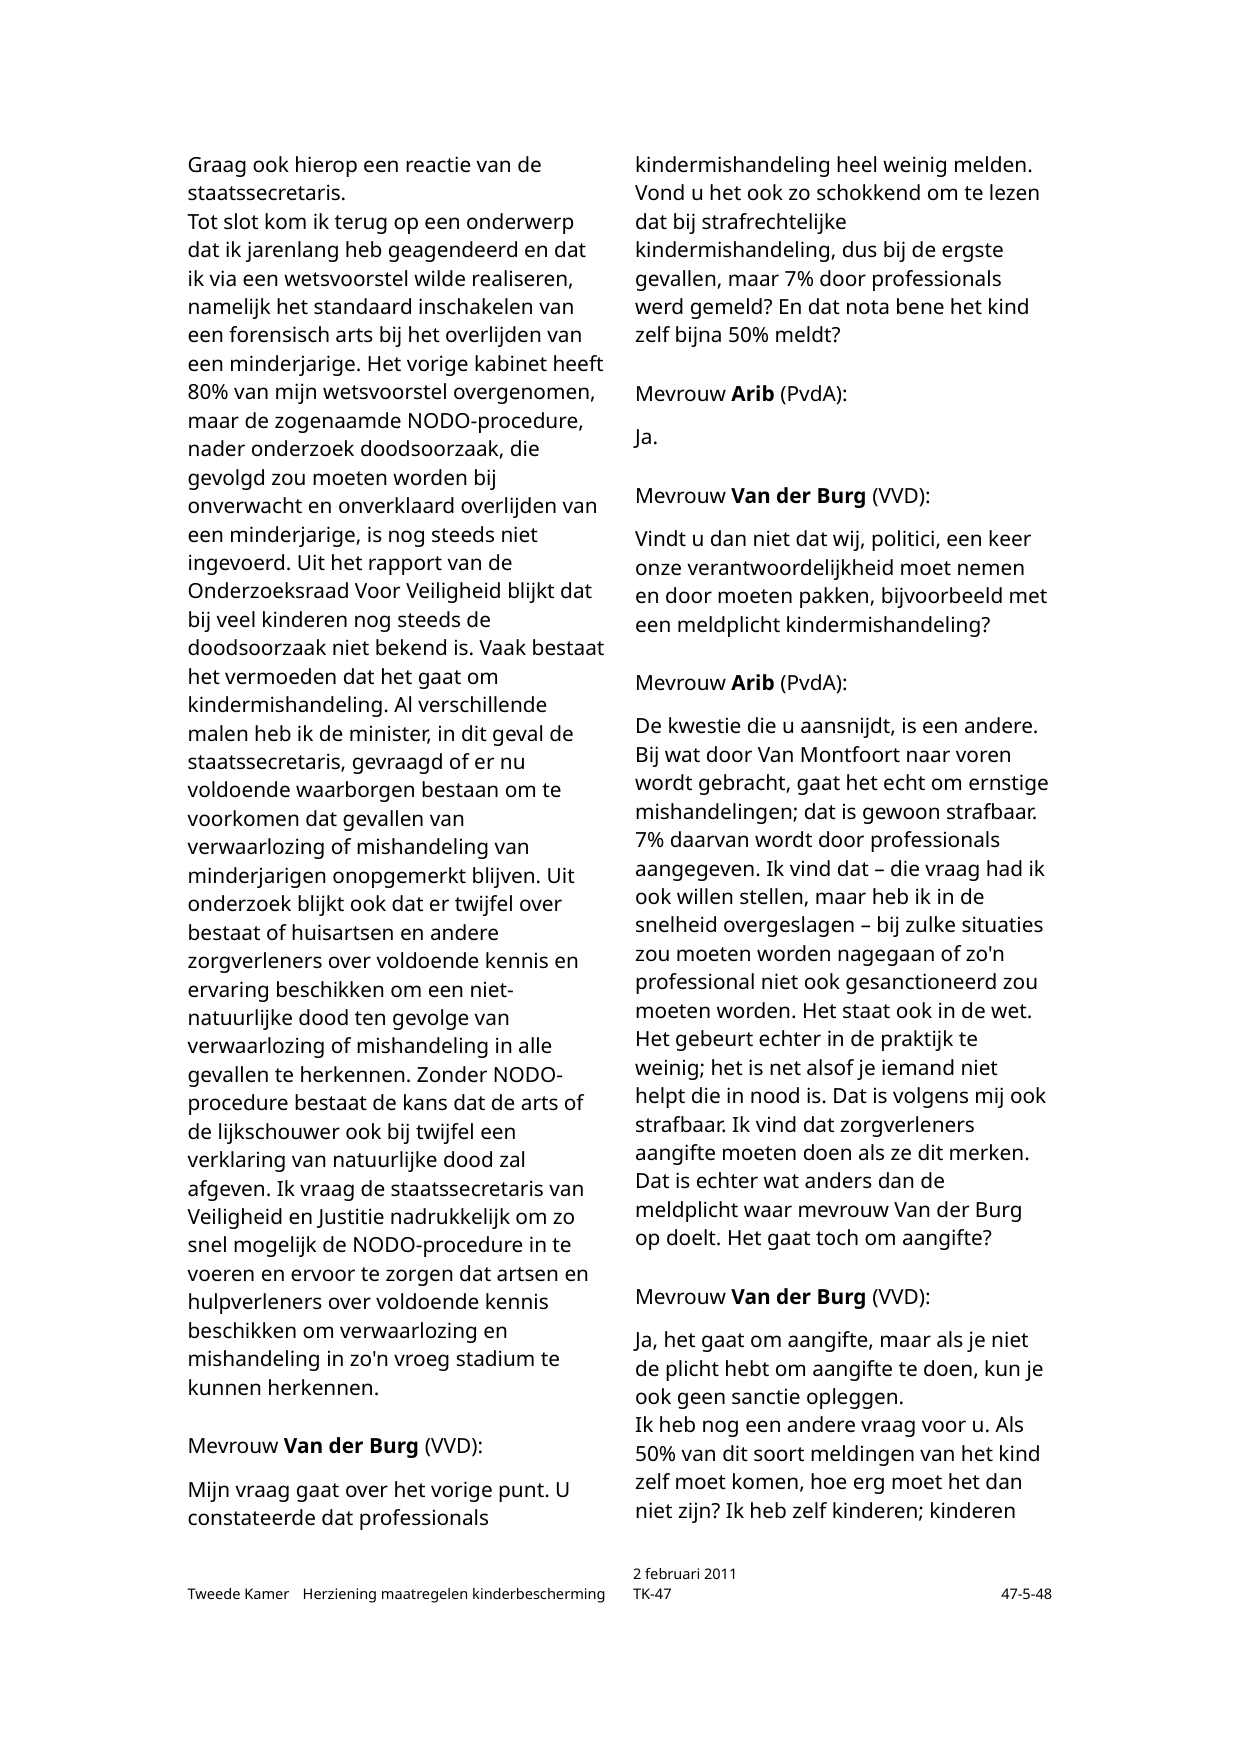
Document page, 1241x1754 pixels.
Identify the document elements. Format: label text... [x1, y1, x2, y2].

text Mevrouw Arib (PvdA): [635, 379, 1053, 407]
text Mevrouw Van der Burg (VVD): [187, 1431, 605, 1460]
text Mevrouw Van der Burg (VVD): [635, 481, 1053, 509]
text Ja, het gaat om aangifte, maar als je niet de plicht hebt om aangifte te doen, kun je ook geen sanctie opleggen. [635, 1325, 1053, 1411]
text Mijn vraag gaat over het vorige punt. U constateerde dat professionals [187, 1475, 605, 1532]
text Mevrouw Arib (PvdA): [635, 668, 1053, 697]
text Tot slot kom ik terug op een onderwerp dat ik jarenlang heb geagendeerd en dat ik via een wetsvoorstel wilde realiseren, namelijk het standaard inschakelen van een forensisch arts bij het overlijden van een minderjarige. Het vorige kabinet heeft 80% van mijn wetsvoorstel overgenomen, maar de zogenaamde NODO-procedure, nader onderzoek doodsoorzaak, die gevolgd zou moeten worden bij onverwacht en onverklaard overlijden van een minderjarige, is nog steeds niet ingevoerd. Uit het rapport van de Onderzoeksraad Voor Veiligheid blijkt dat bij veel kinderen nog steeds de doodsoorzaak niet bekend is. Vaak bestaat het vermoeden dat het gaat om kindermishandeling. Al verschillende malen heb ik de minister, in dit geval de staatssecretaris, gevraagd of er nu voldoende waarborgen bestaan om te voorkomen dat gevallen van verwaarlozing of mishandeling van minderjarigen onopgemerkt blijven. Uit onderzoek blijkt ook dat er twijfel over bestaat of huisartsen en andere zorgverleners over voldoende kennis en ervaring beschikken om een niet-natuurlijke dood ten gevolge van verwaarlozing of mishandeling in alle gevallen te herkennen. Zonder NODO-procedure bestaat de kans dat de arts of de lijkschouwer ook bij twijfel een verklaring van natuurlijke dood zal afgeven. Ik vraag de staatssecretaris van Veiligheid en Justitie nadrukkelijk om zo snel mogelijk de NODO-procedure in te voeren en ervoor te zorgen dat artsen en hulpverleners over voldoende kennis beschikken om verwaarlozing en mishandeling in zo'n vroeg stadium te kunnen herkennen. [187, 207, 605, 1401]
text Vindt u dan niet dat wij, politici, een keer onze verantwoordelijkheid moet nemen en door moeten pakken, bijvoorbeeld met een meldplicht kindermishandeling? [635, 524, 1053, 638]
text Ja. [635, 422, 1053, 451]
text Graag ook hierop een reactie van de staatssecretaris. [187, 150, 605, 207]
text Mevrouw Van der Burg (VVD): [635, 1282, 1053, 1310]
text De kwestie die u aansnijdt, is een andere. Bij wat door Van Montfoort naar voren wordt gebracht, gaat het echt om ernstige mishandelingen; dat is gewoon strafbaar. 7% daarvan wordt door professionals aangegeven. Ik vind dat – die vraag had ik ook willen stellen, maar heb ik in de snelheid overgeslagen – bij zulke situaties zou moeten worden nagegaan of zo'n professional niet ook gesanctioneerd zou moeten worden. Het staat ook in de wet. Het gebeurt echter in de praktijk te weinig; het is net alsof je iemand niet helpt die in nood is. Dat is volgens mij ook strafbaar. Ik vind dat zorgverleners aangifte moeten doen als ze dit merken. Dat is echter wat anders dan de meldplicht waar mevrouw Van der Burg op doelt. Het gaat toch om aangifte? [635, 712, 1053, 1252]
text kindermishandeling heel weinig melden. Vond u het ook zo schokkend om te lezen dat bij strafrechtelijke kindermishandeling, dus bij de ergste gevallen, maar 7% door professionals werd gemeld? En dat nota bene het kind zelf bijna 50% meldt? [635, 150, 1053, 349]
text Ik heb nog een andere vraag voor u. Als 50% van dit soort meldingen van het kind zelf moet komen, hoe erg moet het dan niet zijn? Ik heb zelf kinderen; kinderen [635, 1411, 1053, 1524]
